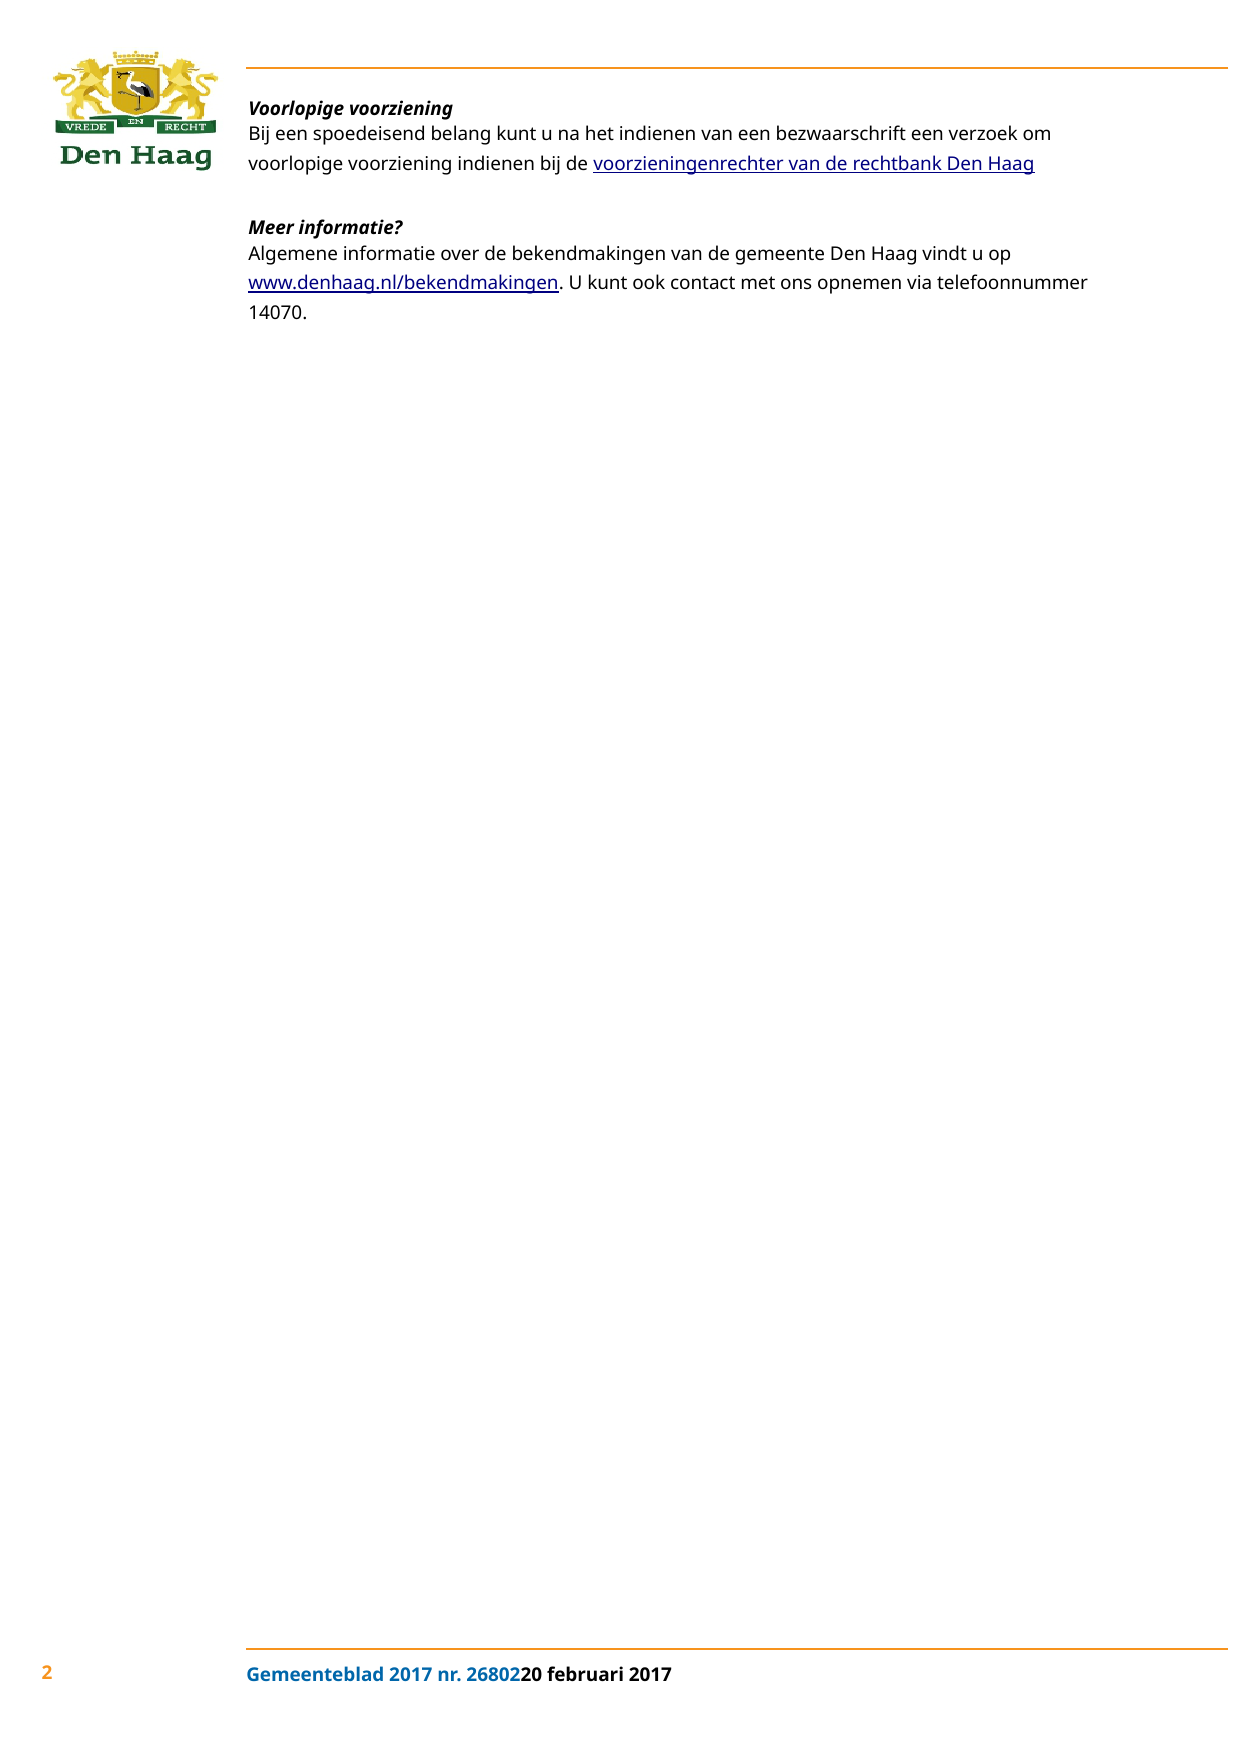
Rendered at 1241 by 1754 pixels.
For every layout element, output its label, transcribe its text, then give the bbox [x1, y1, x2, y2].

text Meer informatie? [248, 214, 1152, 240]
text Algemene informatie over de bekendmakingen van de gemeente Den Haag vindt u op www.denhaag.nl/bekendmakingen. U kunt ook contact met ons opnemen via telefoonnummer 14070. [248, 240, 1152, 325]
text Bij een spoedeisend belang kunt u na het indienen van een bezwaarschrift een verzoek om voorlopige voorziening indienen bij de voorzieningenrechter van de rechtbank Den Haag [248, 121, 1152, 176]
text Voorlopige voorziening [248, 95, 1152, 121]
picture [41, 47, 231, 172]
